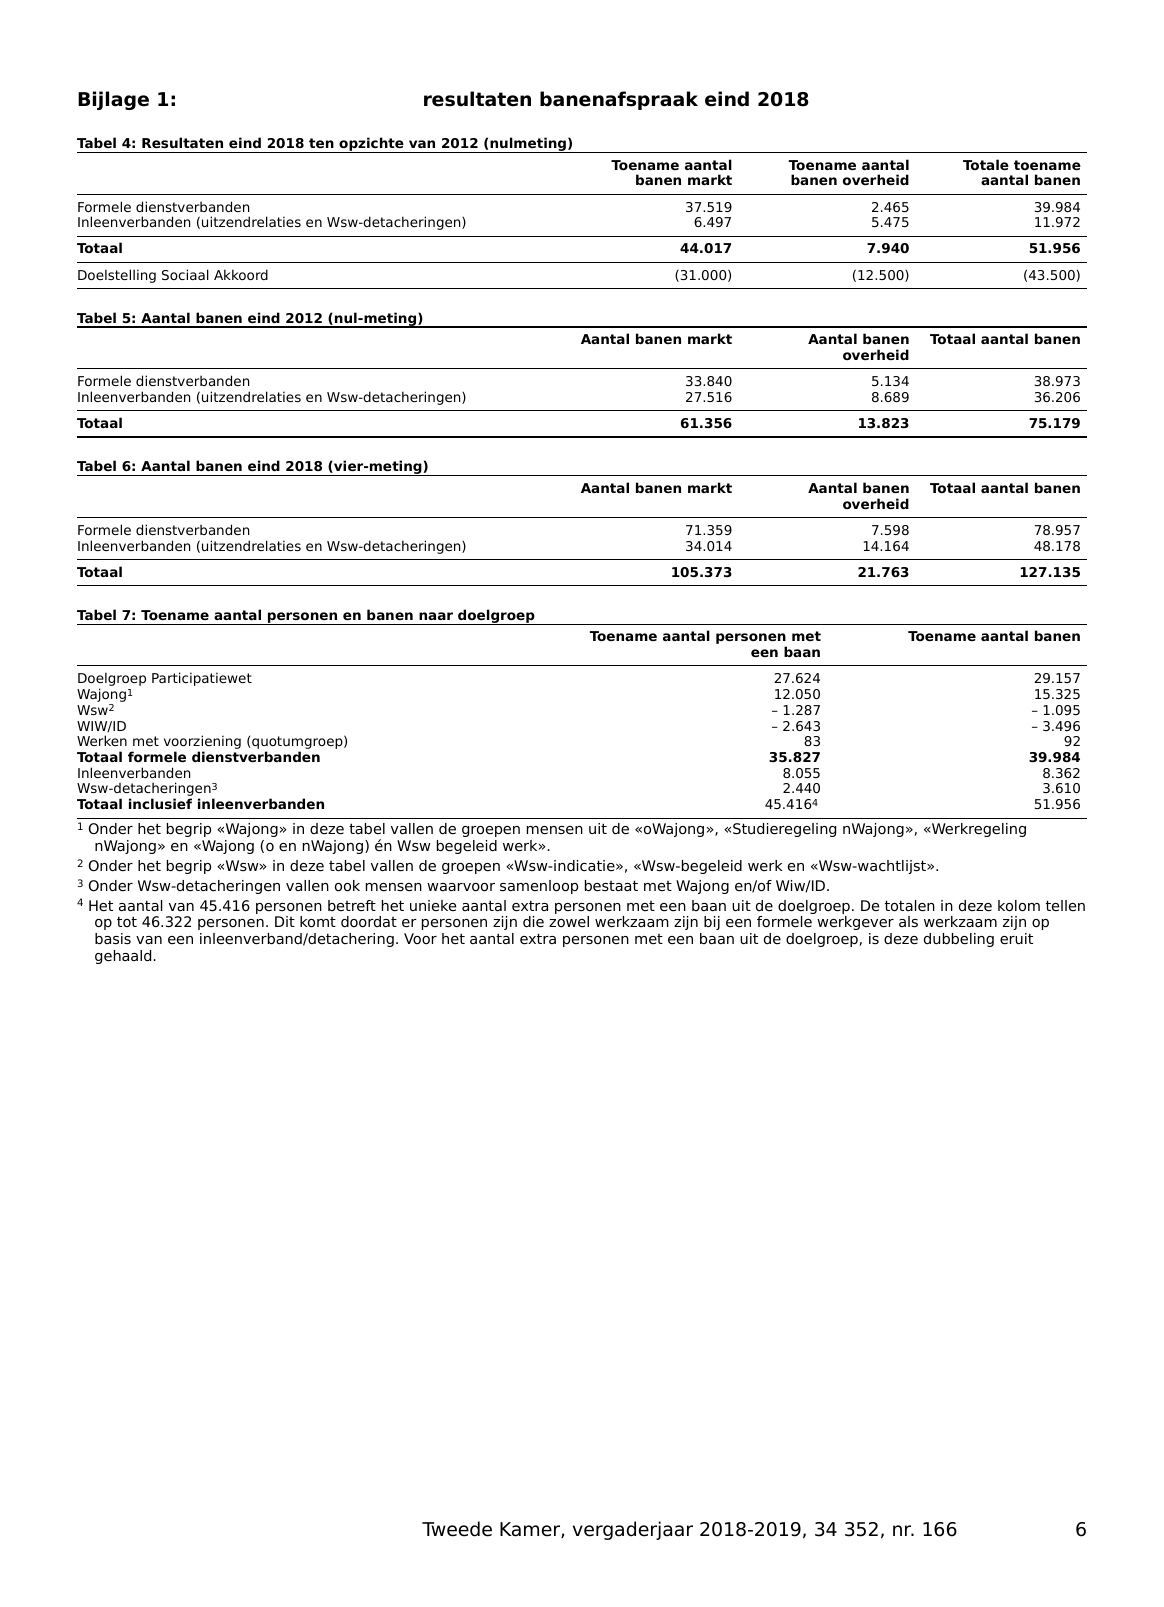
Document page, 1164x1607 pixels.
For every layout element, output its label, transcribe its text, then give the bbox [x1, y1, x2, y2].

table_cell 61.356 [561, 411, 738, 436]
table_cell Aantal banen overheid [738, 328, 915, 368]
table_cell 11.972 [915, 215, 1087, 236]
table_cell – 1.095 [827, 703, 1087, 718]
table_cell – 3.496 [827, 718, 1087, 734]
table_cell Totaal aantal banen [915, 328, 1087, 368]
table_cell 45.4164 [561, 797, 827, 817]
table_cell Wsw-detacheringen3 [77, 781, 561, 797]
table_cell – 1.287 [561, 703, 827, 718]
table_cell Werken met voorziening (quotumgroep) [77, 734, 561, 750]
table_cell 5.475 [738, 215, 915, 236]
table_cell 51.956 [915, 237, 1087, 262]
table_cell 39.984 [915, 195, 1087, 215]
table_cell Totaal formele dienstverbanden [77, 750, 561, 766]
table_cell 39.984 [827, 750, 1087, 766]
table_cell 83 [561, 734, 827, 750]
table_cell 3.610 [827, 781, 1087, 797]
table_cell Totaal [77, 237, 561, 262]
table_cell 8.362 [827, 766, 1087, 781]
table_cell 27.516 [561, 390, 738, 410]
table_cell 12.050 [561, 687, 827, 703]
table_cell 48.178 [915, 538, 1087, 559]
table_cell 33.840 [561, 369, 738, 390]
table_cell 105.373 [561, 560, 738, 585]
table_cell 51.956 [827, 797, 1087, 817]
table_cell (43.500) [915, 263, 1087, 288]
table_cell Totaal inclusief inleenverbanden [77, 797, 561, 817]
table_cell (31.000) [561, 263, 738, 288]
table_cell Aantal banen markt [561, 328, 738, 368]
subtitle Bijlage 1: resultaten banenafspraak eind 2018 [77, 89, 1087, 111]
table_cell 1 Onder het begrip «Wajong» in deze tabel vallen de groepen mensen uit de «oWajong», «Studieregeling nWajong», «Werkregeling nWajong» en «Wajong (o en nWajong) én Wsw begeleid werk». 2 Onder het begrip «Wsw» in deze tabel vallen de groepen «Wsw-indicatie», «Wsw-begeleid werk en «Wsw-wachtlijst». 3 Onder Wsw-detacheringen vallen ook mensen waarvoor samenloop bestaat met Wajong en/of Wiw/ID. 4 Het aantal van 45.416 personen betreft het unieke aantal extra personen met een baan uit de doelgroep. De totalen in deze kolom tellen op tot 46.322 personen. Dit komt doordat er personen zijn die zowel werkzaam zijn bij een formele werkgever als werkzaam zijn op basis van een inleenverband/detachering. Voor het aantal extra personen met een baan uit de doelgroep, is deze dubbeling eruit gehaald. [77, 819, 1087, 965]
table_cell 7.940 [738, 237, 915, 262]
table_cell Toename aantal personen met een baan [561, 625, 827, 665]
table_cell 8.055 [561, 766, 827, 781]
table_cell (12.500) [738, 263, 915, 288]
table_cell Toename aantal banen overheid [738, 153, 915, 194]
table_cell Totale toename aantal banen [915, 153, 1087, 194]
table_cell [77, 625, 561, 665]
table_cell Formele dienstverbanden [77, 518, 561, 538]
table_cell Toename aantal banen [827, 625, 1087, 665]
table_cell Totaal aantal banen [915, 476, 1087, 517]
table_header Tabel 7: Toename aantal personen en banen naar doelgroep [77, 608, 1087, 623]
table_header Tabel 5: Aantal banen eind 2012 (nul-meting) [77, 311, 1087, 326]
table_cell Doelgroep Participatiewet [77, 666, 561, 687]
table_cell 14.164 [738, 538, 915, 559]
table_cell 29.157 [827, 666, 1087, 687]
table_cell [77, 328, 561, 368]
table_cell 35.827 [561, 750, 827, 766]
table_cell WIW/ID [77, 718, 561, 734]
table_cell Inleenverbanden (uitzendrelaties en Wsw-detacheringen) [77, 538, 561, 559]
table_cell Inleenverbanden [77, 766, 561, 781]
table_cell 36.206 [915, 390, 1087, 410]
table_cell Totaal [77, 560, 561, 585]
table_cell 21.763 [738, 560, 915, 585]
table_cell 2.465 [738, 195, 915, 215]
table_cell 27.624 [561, 666, 827, 687]
table_cell Formele dienstverbanden [77, 195, 561, 215]
table_cell Totaal [77, 411, 561, 436]
table_cell Aantal banen overheid [738, 476, 915, 517]
table_cell Wajong1 [77, 687, 561, 703]
table_cell 71.359 [561, 518, 738, 538]
table_cell 2.440 [561, 781, 827, 797]
table_cell 75.179 [915, 411, 1087, 436]
table_cell 15.325 [827, 687, 1087, 703]
table_cell 37.519 [561, 195, 738, 215]
table_cell Toename aantal banen markt [561, 153, 738, 194]
table_cell 6.497 [561, 215, 738, 236]
table_cell 8.689 [738, 390, 915, 410]
table_cell 38.973 [915, 369, 1087, 390]
table_cell Formele dienstverbanden [77, 369, 561, 390]
table_cell [77, 476, 561, 517]
table_cell Wsw2 [77, 703, 561, 718]
table_cell 92 [827, 734, 1087, 750]
table_header Tabel 4: Resultaten eind 2018 ten opzichte van 2012 (nulmeting) [77, 136, 1087, 152]
table_cell 7.598 [738, 518, 915, 538]
table_cell Inleenverbanden (uitzendrelaties en Wsw-detacheringen) [77, 390, 561, 410]
table_cell 34.014 [561, 538, 738, 559]
table_cell – 2.643 [561, 718, 827, 734]
table_cell Doelstelling Sociaal Akkoord [77, 263, 561, 288]
table_cell Inleenverbanden (uitzendrelaties en Wsw-detacheringen) [77, 215, 561, 236]
table_cell Aantal banen markt [561, 476, 738, 517]
table_cell 127.135 [915, 560, 1087, 585]
table_cell 44.017 [561, 237, 738, 262]
table_header Tabel 6: Aantal banen eind 2018 (vier-meting) [77, 459, 1087, 475]
table_cell 78.957 [915, 518, 1087, 538]
table_cell 5.134 [738, 369, 915, 390]
table_cell [77, 153, 561, 194]
table_cell 13.823 [738, 411, 915, 436]
